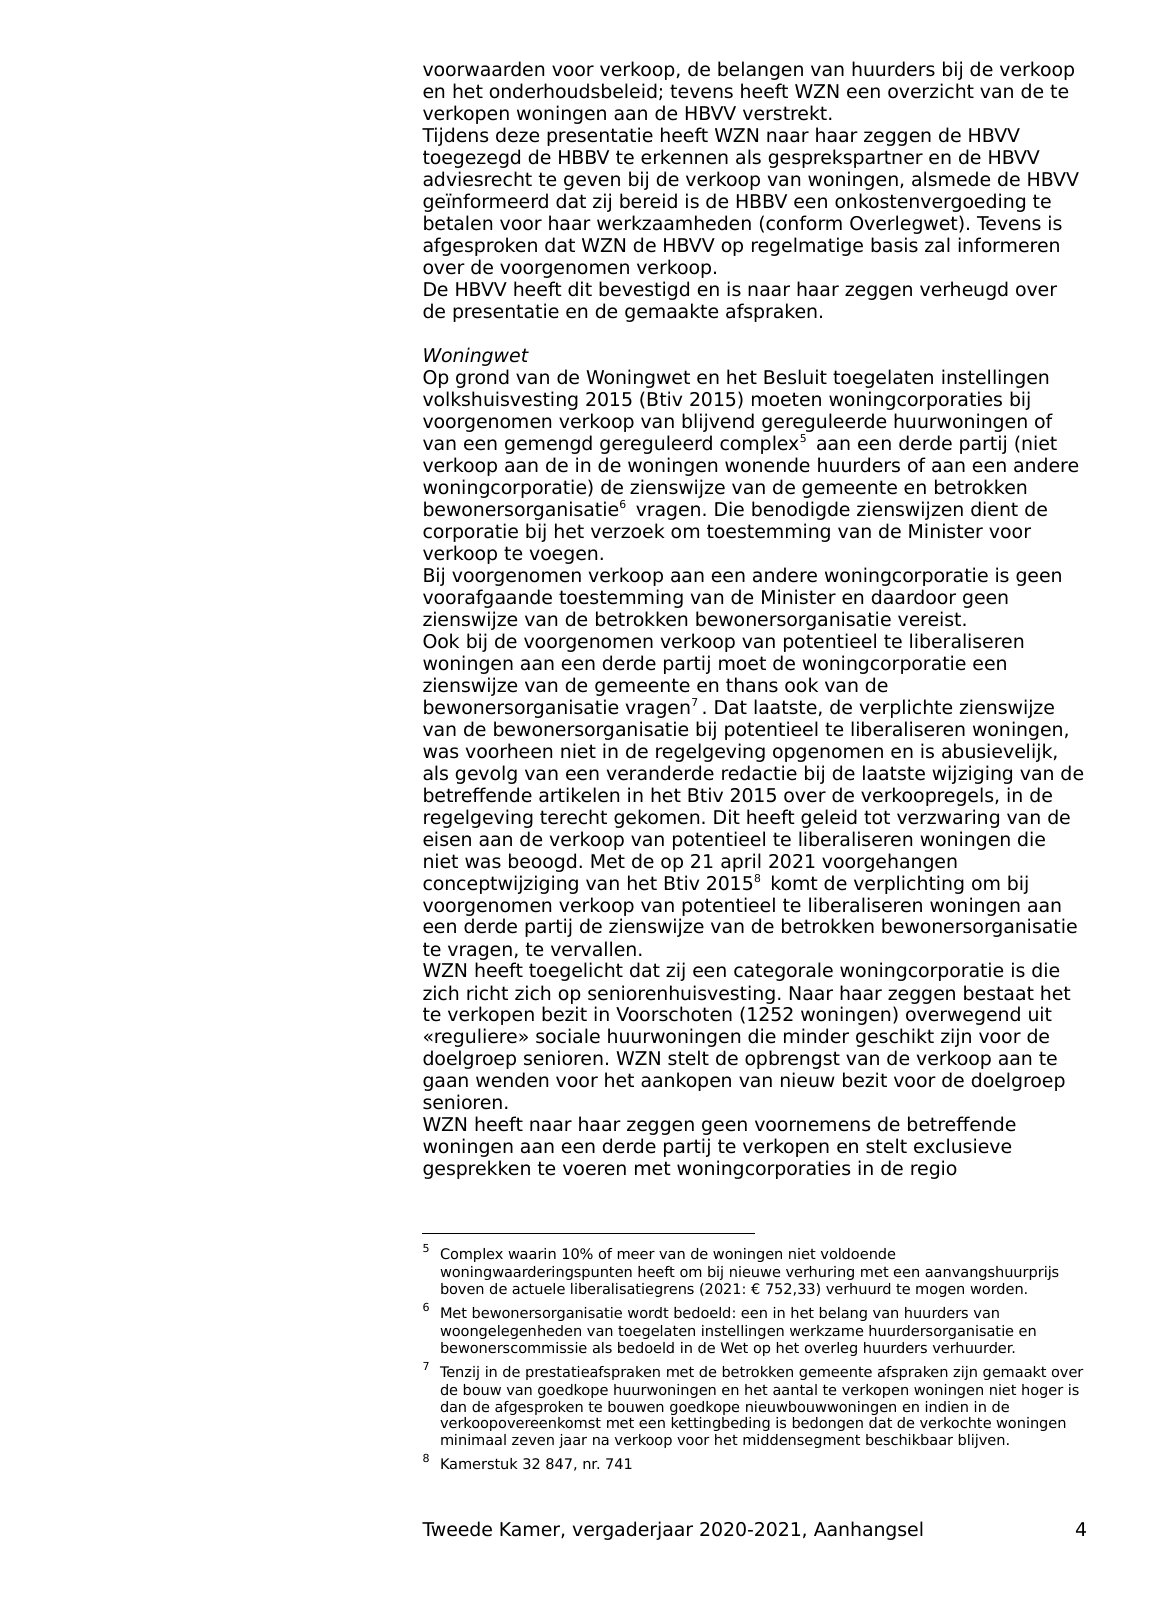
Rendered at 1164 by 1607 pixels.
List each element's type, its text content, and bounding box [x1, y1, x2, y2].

text WZN heeft naar haar zeggen geen voornemens de betreffende woningen aan een derde partij te verkopen en stelt exclusieve gesprekken te voeren met woningcorporaties in de regio [422, 1114, 1087, 1180]
text Op grond van de Woningwet en het Besluit toegelaten instellingen volkshuisvesting 2015 (Btiv 2015) moeten woningcorporaties bij voorgenomen verkoop van blijvend gereguleerde huurwoningen of van een gemengd gereguleerd complex aan een derde partij (niet verkoop aan de in de woningen wonende huurders of aan een andere woningcorporatie) de zienswijze van de gemeente en betrokken bewonersorganisatie vragen. Die benodigde zienswijzen dient de corporatie bij het verzoek om toestemming van de Minister voor verkoop te voegen. [422, 367, 1087, 565]
text De HBVV heeft dit bevestigd en is naar haar zeggen verheugd over de presentatie en de gemaakte afspraken. [422, 279, 1087, 323]
text Complex waarin 10% of meer van de woningen niet voldoende woningwaarderingspunten heeft om bij nieuwe verhuring met een aanvangshuurprijs boven de actuele liberalisatiegrens (2021: € 752,33) verhuurd te mogen worden. [422, 1242, 1087, 1298]
text voorwaarden voor verkoop, de belangen van huurders bij de verkoop en het onderhoudsbeleid; tevens heeft WZN een overzicht van de te verkopen woningen aan de HBVV verstrekt. [422, 59, 1087, 125]
text Tijdens deze presentatie heeft WZN naar haar zeggen de HBVV toegezegd de HBBV te erkennen als gesprekspartner en de HBVV adviesrecht te geven bij de verkoop van woningen, alsmede de HBVV geïnformeerd dat zij bereid is de HBBV een onkostenvergoeding te betalen voor haar werkzaamheden (conform Overlegwet). Tevens is afgesproken dat WZN de HBVV op regelmatige basis zal informeren over de voorgenomen verkoop. [422, 125, 1087, 279]
text Ook bij de voorgenomen verkoop van potentieel te liberaliseren woningen aan een derde partij moet de woningcorporatie een zienswijze van de gemeente en thans ook van de bewonersorganisatie vragen. Dat laatste, de verplichte zienswijze van de bewonersorganisatie bij potentieel te liberaliseren woningen, was voorheen niet in de regelgeving opgenomen en is abusievelijk, als gevolg van een veranderde redactie bij de laatste wijziging van de betreffende artikelen in het Btiv 2015 over de verkoopregels, in de regelgeving terecht gekomen. Dit heeft geleid tot verzwaring van de eisen aan de verkoop van potentieel te liberaliseren woningen die niet was beoogd. Met de op 21 april 2021 voorgehangen conceptwijziging van het Btiv 2015 komt de verplichting om bij voorgenomen verkoop van potentieel te liberaliseren woningen aan een derde partij de zienswijze van de betrokken bewonersorganisatie te vragen, te vervallen. [422, 631, 1087, 960]
text Kamerstuk 32 847, nr. 741 [422, 1452, 1087, 1474]
text WZN heeft toegelicht dat zij een categorale woningcorporatie is die zich richt zich op seniorenhuisvesting. Naar haar zeggen bestaat het te verkopen bezit in Voorschoten (1252 woningen) overwegend uit «reguliere» sociale huurwoningen die minder geschikt zijn voor de doelgroep senioren. WZN stelt de opbrengst van de verkoop aan te gaan wenden voor het aankopen van nieuw bezit voor de doelgroep senioren. [422, 960, 1087, 1114]
subtitle Woningwet [422, 345, 1087, 367]
text Met bewonersorganisatie wordt bedoeld: een in het belang van huurders van woongelegenheden van toegelaten instellingen werkzame huurdersorganisatie en bewonerscommissie als bedoeld in de Wet op het overleg huurders verhuurder. [422, 1301, 1087, 1357]
text Bij voorgenomen verkoop aan een andere woningcorporatie is geen voorafgaande toestemming van de Minister en daardoor geen zienswijze van de betrokken bewonersorganisatie vereist. [422, 565, 1087, 631]
text Tenzij in de prestatieafspraken met de betrokken gemeente afspraken zijn gemaakt over de bouw van goedkope huurwoningen en het aantal te verkopen woningen niet hoger is dan de afgesproken te bouwen goedkope nieuwbouwwoningen en indien in de verkoopovereenkomst met een kettingbeding is bedongen dat de verkochte woningen minimaal zeven jaar na verkoop voor het middensegment beschikbaar blijven. [422, 1360, 1087, 1449]
